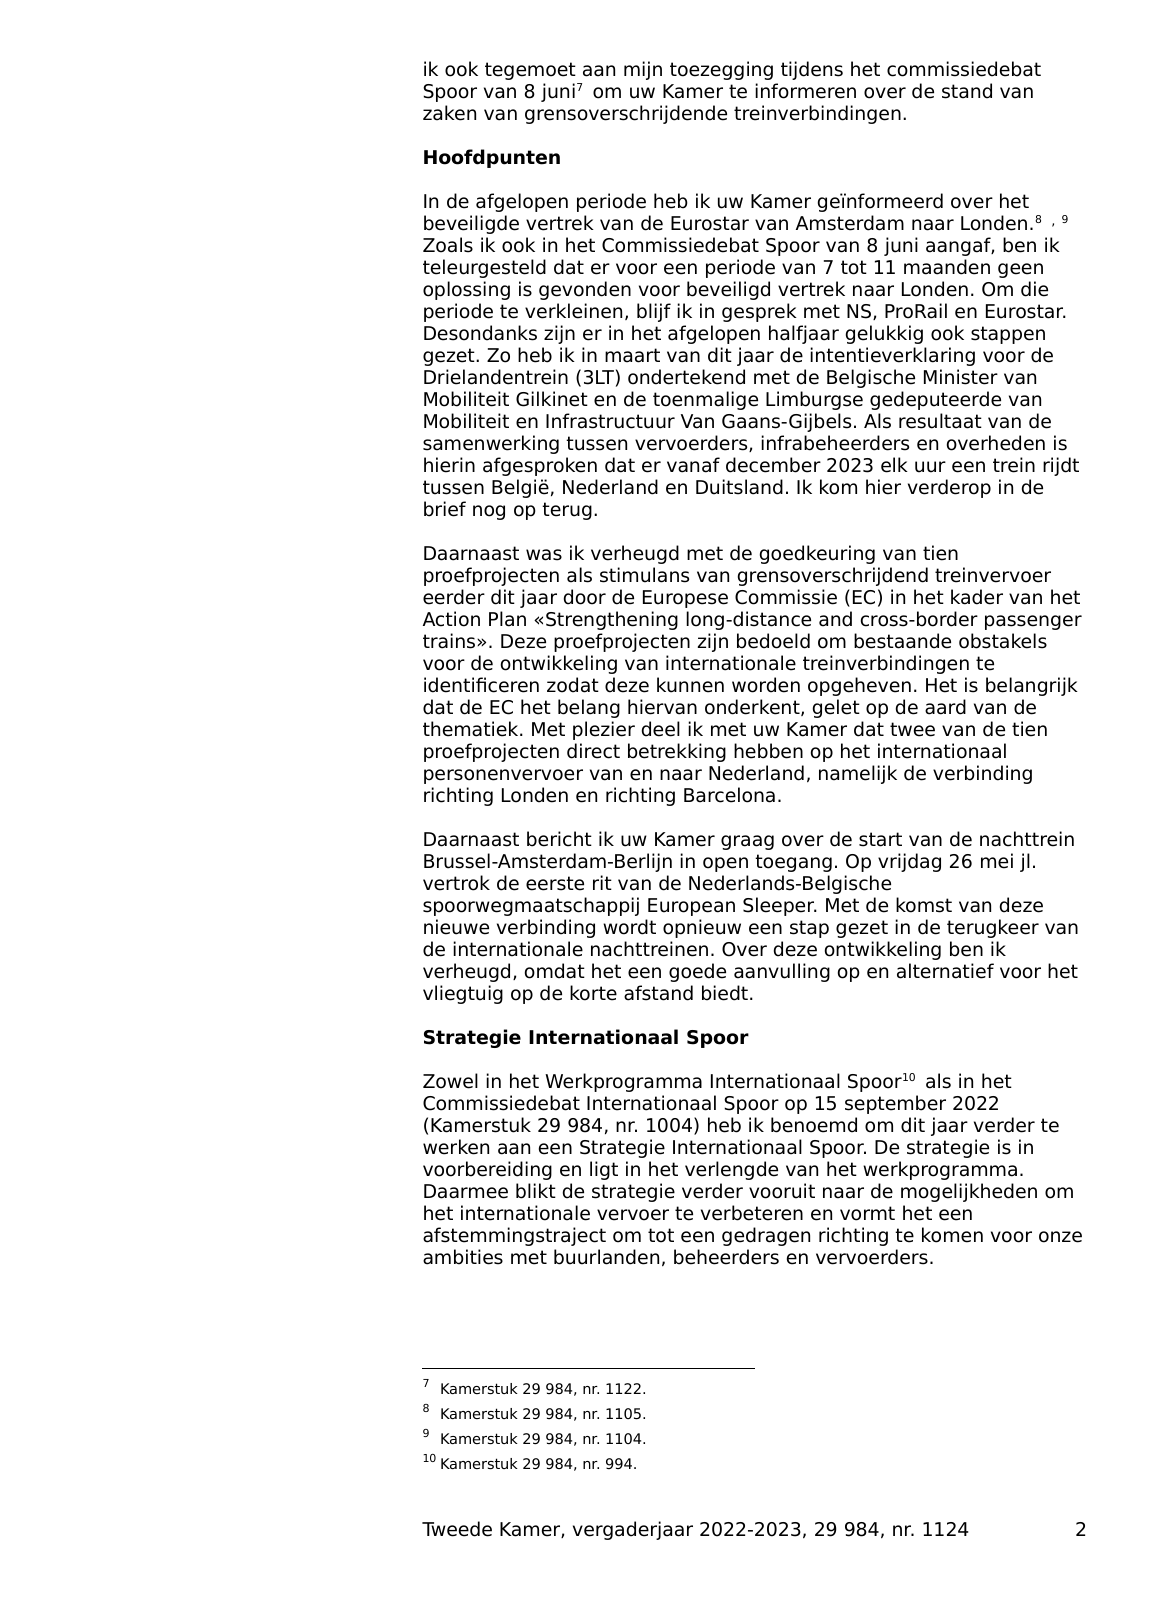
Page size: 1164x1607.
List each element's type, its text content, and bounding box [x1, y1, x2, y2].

text Kamerstuk 29 984, nr. 994. [422, 1452, 1087, 1474]
text In de afgelopen periode heb ik uw Kamer geïnformeerd over het beveiligde vertrek van de Eurostar van Amsterdam naar Londen. , Zoals ik ook in het Commissiedebat Spoor van 8 juni aangaf, ben ik teleurgesteld dat er voor een periode van 7 tot 11 maanden geen oplossing is gevonden voor beveiligd vertrek naar Londen. Om die periode te verkleinen, blijf ik in gesprek met NS, ProRail en Eurostar. Desondanks zijn er in het afgelopen halfjaar gelukkig ook stappen gezet. Zo heb ik in maart van dit jaar de intentieverklaring voor de Drielandentrein (3LT) ondertekend met de Belgische Minister van Mobiliteit Gilkinet en de toenmalige Limburgse gedeputeerde van Mobiliteit en Infrastructuur Van Gaans-Gijbels. Als resultaat van de samenwerking tussen vervoerders, infrabeheerders en overheden is hierin afgesproken dat er vanaf december 2023 elk uur een trein rijdt tussen België, Nederland en Duitsland. Ik kom hier verderop in de brief nog op terug. [422, 191, 1087, 521]
text ik ook tegemoet aan mijn toezegging tijdens het commissiedebat Spoor van 8 juni om uw Kamer te informeren over de stand van zaken van grensoverschrijdende treinverbindingen. [422, 59, 1087, 125]
text Zowel in het Werkprogramma Internationaal Spoor als in het Commissiedebat Internationaal Spoor op 15 september 2022 (Kamerstuk 29 984, nr. 1004) heb ik benoemd om dit jaar verder te werken aan een Strategie Internationaal Spoor. De strategie is in voorbereiding en ligt in het verlengde van het werkprogramma. Daarmee blikt de strategie verder vooruit naar de mogelijkheden om het internationale vervoer te verbeteren en vormt het een afstemmingstraject om tot een gedragen richting te komen voor onze ambities met buurlanden, beheerders en vervoerders. [422, 1071, 1087, 1269]
text Daarnaast bericht ik uw Kamer graag over de start van de nachttrein Brussel-Amsterdam-Berlijn in open toegang. Op vrijdag 26 mei jl. vertrok de eerste rit van de Nederlands-Belgische spoorwegmaatschappij European Sleeper. Met de komst van deze nieuwe verbinding wordt opnieuw een stap gezet in de terugkeer van de internationale nachttreinen. Over deze ontwikkeling ben ik verheugd, omdat het een goede aanvulling op en alternatief voor het vliegtuig op de korte afstand biedt. [422, 829, 1087, 1005]
text Daarnaast was ik verheugd met de goedkeuring van tien proefprojecten als stimulans van grensoverschrijdend treinvervoer eerder dit jaar door de Europese Commissie (EC) in het kader van het Action Plan «Strengthening long-distance and cross-border passenger trains». Deze proefprojecten zijn bedoeld om bestaande obstakels voor de ontwikkeling van internationale treinverbindingen te identificeren zodat deze kunnen worden opgeheven. Het is belangrijk dat de EC het belang hiervan onderkent, gelet op de aard van de thematiek. Met plezier deel ik met uw Kamer dat twee van de tien proefprojecten direct betrekking hebben op het internationaal personenvervoer van en naar Nederland, namelijk de verbinding richting Londen en richting Barcelona. [422, 543, 1087, 807]
text Kamerstuk 29 984, nr. 1105. [422, 1402, 1087, 1424]
subtitle Strategie Internationaal Spoor [422, 1027, 1087, 1049]
text Kamerstuk 29 984, nr. 1104. [422, 1427, 1087, 1449]
subtitle Hoofdpunten [422, 147, 1087, 169]
text Kamerstuk 29 984, nr. 1122. [422, 1377, 1087, 1399]
